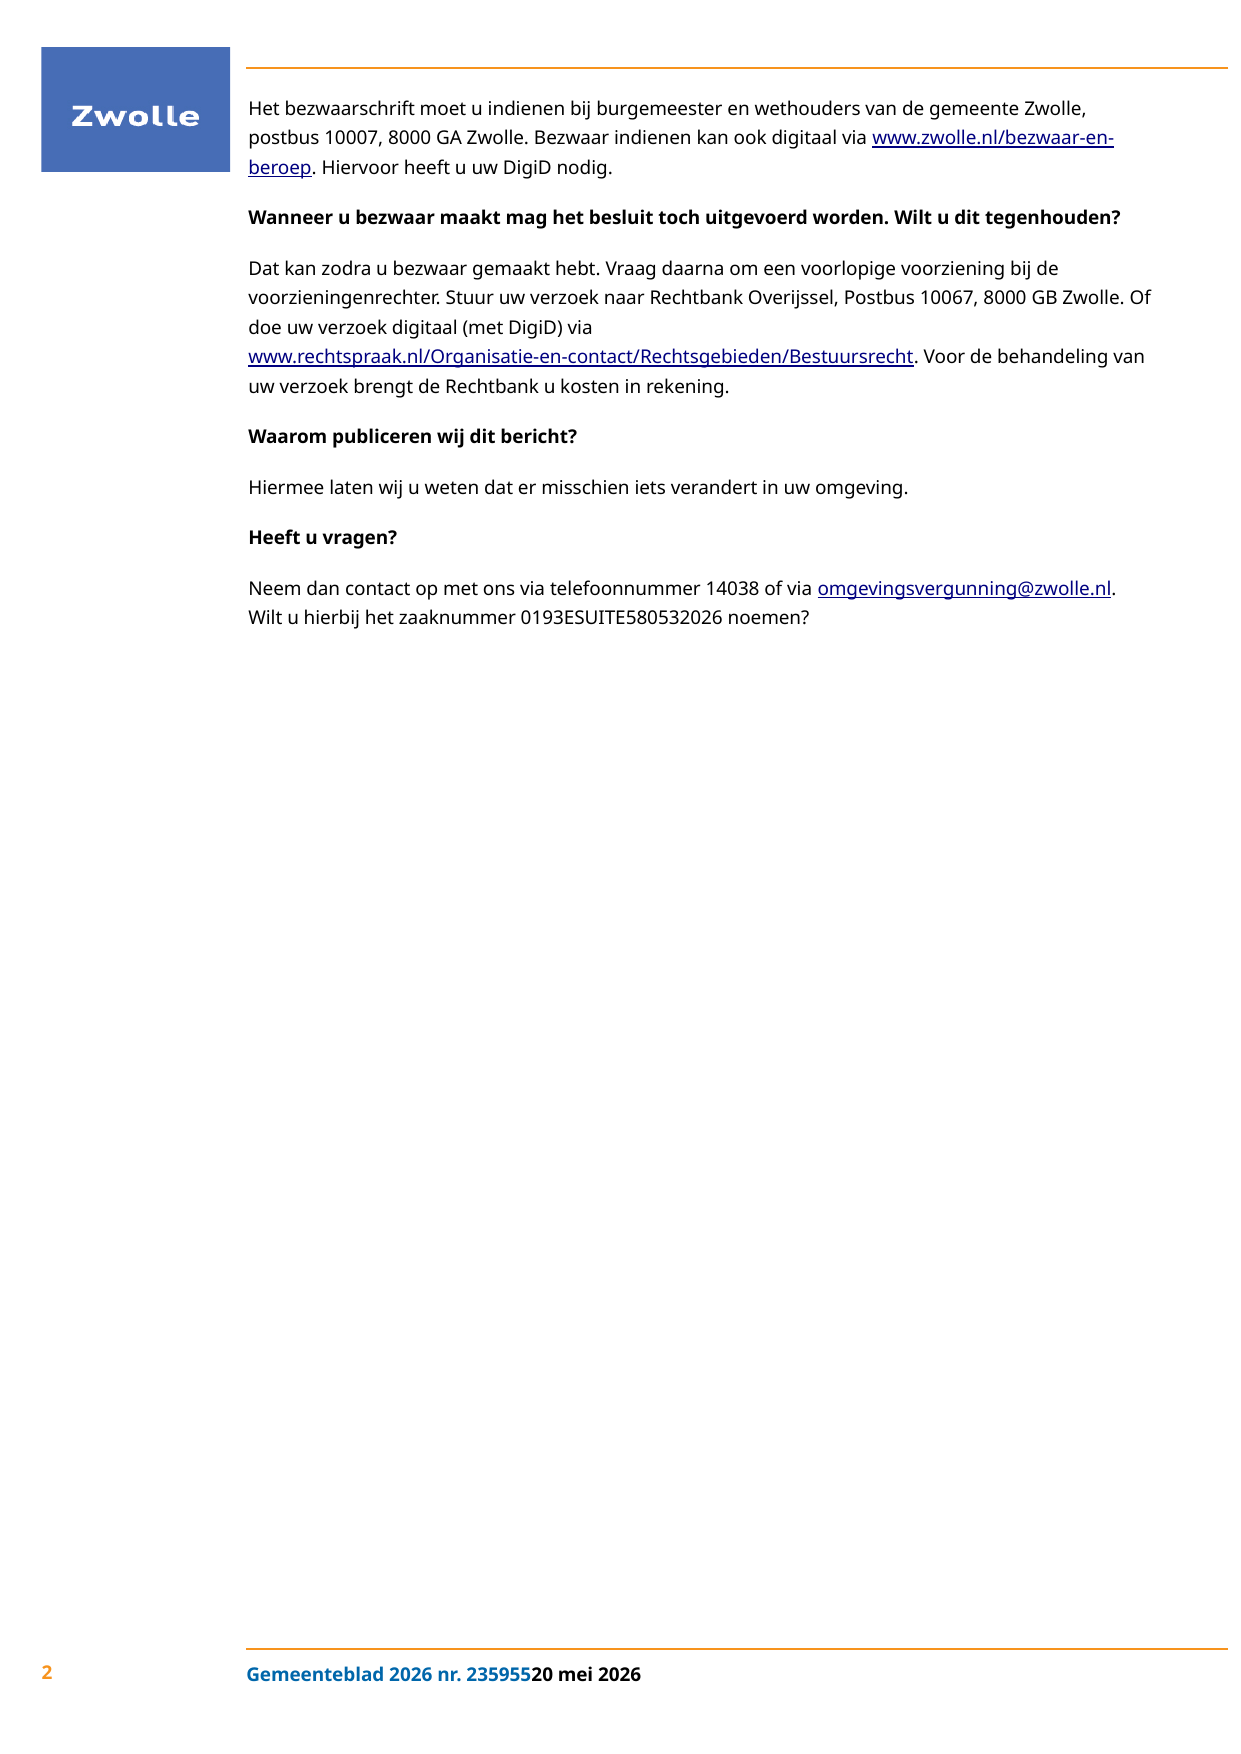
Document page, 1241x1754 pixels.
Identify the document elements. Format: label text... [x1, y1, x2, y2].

text Neem dan contact op met ons via telefoonnummer 14038 of via omgevingsvergunning@zwolle.nl. Wilt u hierbij het zaaknummer 0193ESUITE580532026 noemen? [248, 575, 1152, 630]
text Wanneer u bezwaar maakt mag het besluit toch uitgevoerd worden. Wilt u dit tegenhouden? [248, 204, 1152, 230]
text Het bezwaarschrift moet u indienen bij burgemeester en wethouders van de gemeente Zwolle, postbus 10007, 8000 GA Zwolle. Bezwaar indienen kan ook digitaal via www.zwolle.nl/bezwaar-en-beroep. Hiervoor heeft u uw DigiD nodig. [248, 95, 1152, 180]
text Waarom publiceren wij dit bericht? [248, 423, 1152, 449]
text Hiermee laten wij u weten dat er misschien iets verandert in uw omgeving. [248, 474, 1152, 500]
picture [41, 47, 231, 172]
text Dat kan zodra u bezwaar gemaakt hebt. Vraag daarna om een voorlopige voorziening bij de voorzieningenrechter. Stuur uw verzoek naar Rechtbank Overijssel, Postbus 10067, 8000 GB Zwolle. Of doe uw verzoek digitaal (met DigiD) via www.rechtspraak.nl/Organisatie-en-contact/Rechtsgebieden/Bestuursrecht. Voor de behandeling van uw verzoek brengt de Rechtbank u kosten in rekening. [248, 255, 1152, 399]
text Heeft u vragen? [248, 524, 1152, 550]
